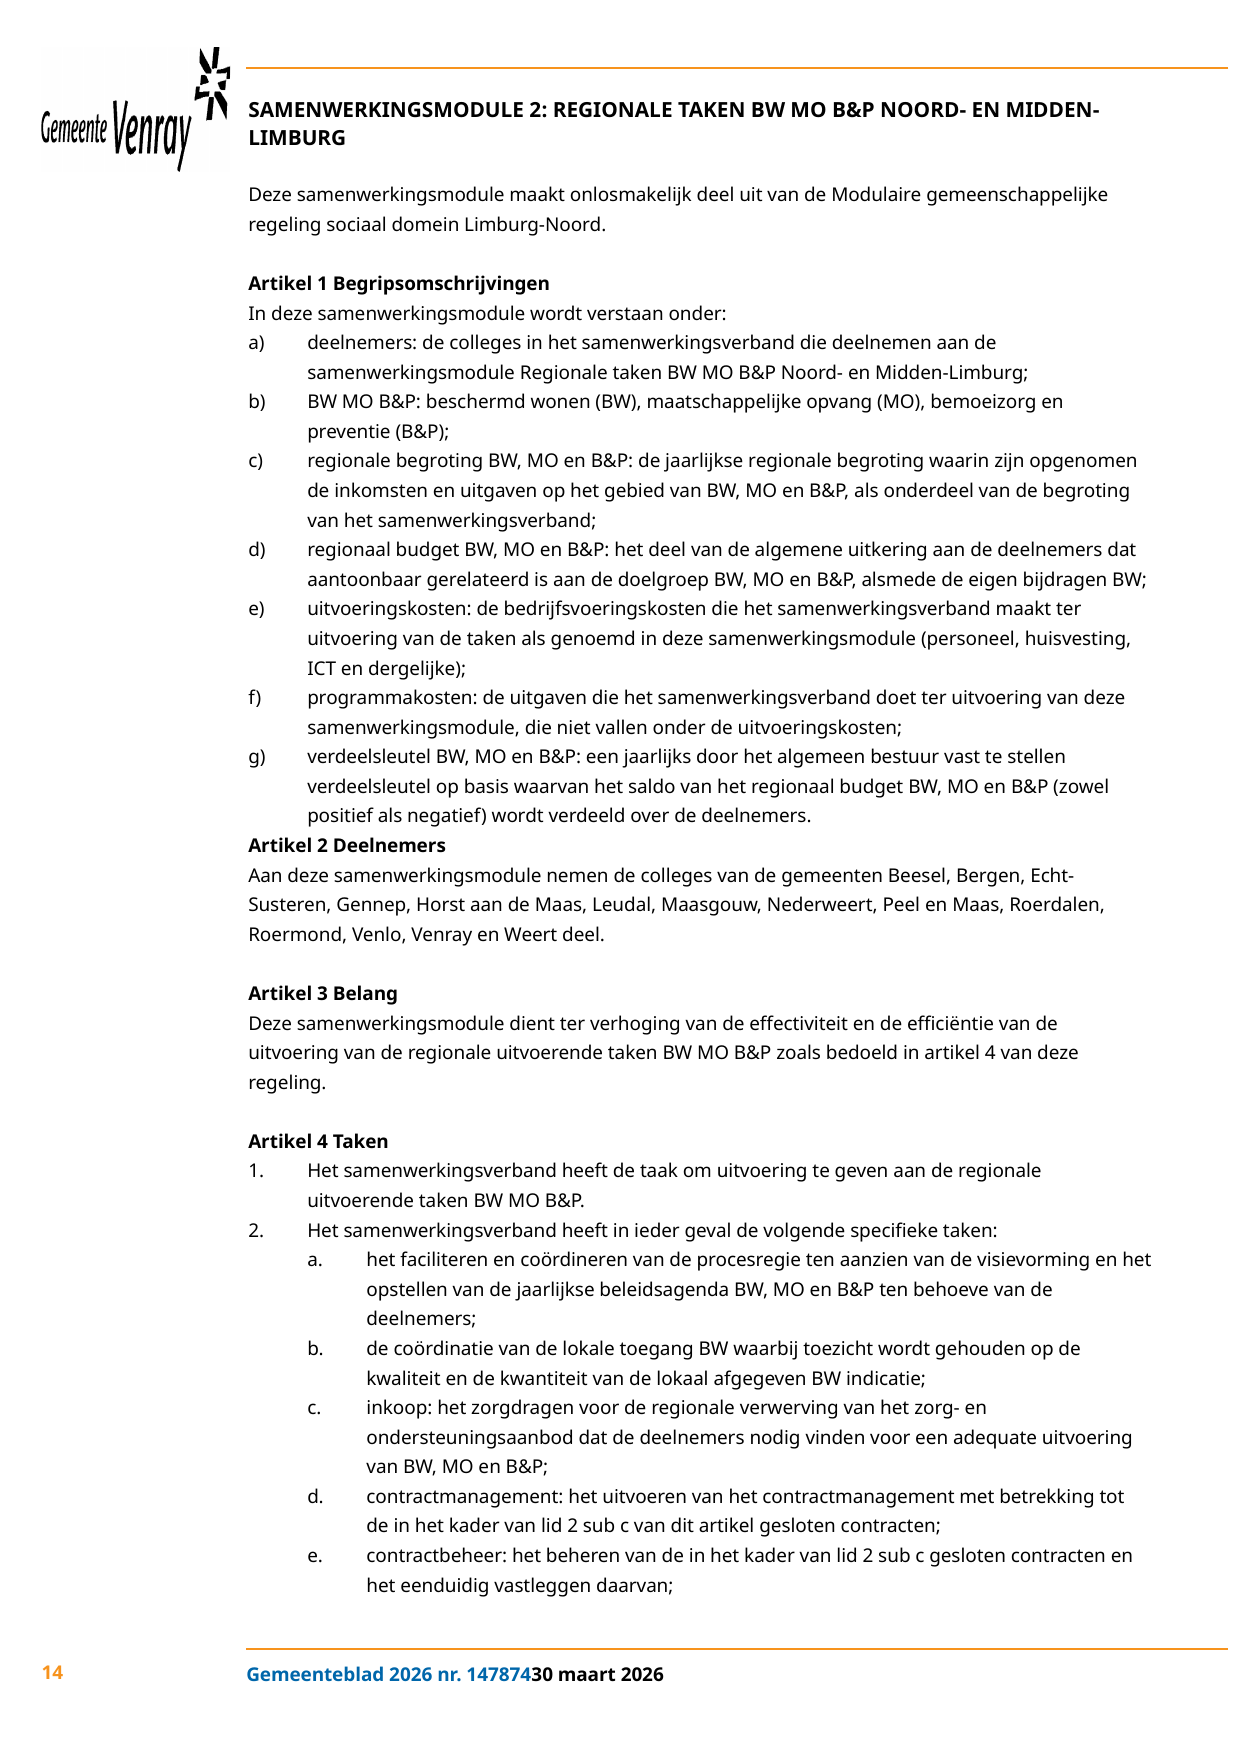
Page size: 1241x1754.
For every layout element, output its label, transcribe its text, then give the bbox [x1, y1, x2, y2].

list de coördinatie van de lokale toegang BW waarbij toezicht wordt gehouden op de kwaliteit en de kwantiteit van de lokaal afgegeven BW indicatie; [307, 1335, 1152, 1390]
list uitvoeringskosten: de bedrijfsvoeringskosten die het samenwerkingsverband maakt ter uitvoering van de taken als genoemd in deze samenwerkingsmodule (personeel, huisvesting, ICT en dergelijke); [248, 596, 1152, 680]
text In deze samenwerkingsmodule wordt verstaan onder: [248, 300, 1152, 325]
list Het samenwerkingsverband heeft in ieder geval de volgende specifieke taken: [248, 1217, 1152, 1242]
list deelnemers: de colleges in het samenwerkingsverband die deelnemen aan de samenwerkingsmodule Regionale taken BW MO B&P Noord- en Midden-Limburg; [248, 329, 1152, 384]
list Het samenwerkingsverband heeft de taak om uitvoering te geven aan de regionale uitvoerende taken BW MO B&P. [248, 1158, 1152, 1213]
text Aan deze samenwerkingsmodule nemen de colleges van de gemeenten Beesel, Bergen, Echt-Susteren, Gennep, Horst aan de Maas, Leudal, Maasgouw, Nederweert, Peel en Maas, Roerdalen, Roermond, Venlo, Venray en Weert deel. [248, 862, 1152, 947]
list het faciliteren en coördineren van de procesregie ten aanzien van de visievorming en het opstellen van de jaarlijkse beleidsagenda BW, MO en B&P ten behoeve van de deelnemers; [307, 1246, 1152, 1331]
list regionaal budget BW, MO en B&P: het deel van de algemene uitkering aan de deelnemers dat aantoonbaar gerelateerd is aan de doelgroep BW, MO en B&P, alsmede de eigen bijdragen BW; [248, 536, 1152, 592]
list contractmanagement: het uitvoeren van het contractmanagement met betrekking tot de in het kader van lid 2 sub c van dit artikel gesloten contracten; [307, 1483, 1152, 1538]
list programmakosten: de uitgaven die het samenwerkingsverband doet ter uitvoering van deze samenwerkingsmodule, die niet vallen onder de uitvoeringskosten; [248, 684, 1152, 739]
picture [41, 47, 231, 172]
list regionale begroting BW, MO en B&P: de jaarlijkse regionale begroting waarin zijn opgenomen de inkomsten en uitgaven op het gebied van BW, MO en B&P, als onderdeel van de begroting van het samenwerkingsverband; [248, 448, 1152, 532]
list verdeelsleutel BW, MO en B&P: een jaarlijks door het algemeen bestuur vast te stellen verdeelsleutel op basis waarvan het saldo van het regionaal budget BW, MO en B&P (zowel positief als negatief) wordt verdeeld over de deelnemers. [248, 743, 1152, 828]
text Artikel 1 Begripsomschrijvingen [248, 270, 1152, 296]
text Deze samenwerkingsmodule maakt onlosmakelijk deel uit van de Modulaire gemeenschappelijke regeling sociaal domein Limburg-Noord. [248, 181, 1152, 237]
text Artikel 2 Deelnemers [248, 832, 1152, 858]
text SAMENWERKINGSMODULE 2: REGIONALE TAKEN BW MO B&P NOORD- EN MIDDEN-LIMBURG [248, 95, 1152, 152]
list contractbeheer: het beheren van de in het kader van lid 2 sub c gesloten contracten en het eenduidig vastleggen daarvan; [307, 1542, 1152, 1597]
text Deze samenwerkingsmodule dient ter verhoging van de effectiviteit en de efficiëntie van de uitvoering van de regionale uitvoerende taken BW MO B&P zoals bedoeld in artikel 4 van deze regeling. [248, 1010, 1152, 1094]
list BW MO B&P: beschermd wonen (BW), maatschappelijke opvang (MO), bemoeizorg en preventie (B&P); [248, 388, 1152, 444]
text Artikel 4 Taken [248, 1128, 1152, 1154]
text Artikel 3 Belang [248, 980, 1152, 1006]
list inkoop: het zorgdragen voor de regionale verwerving van het zorg- en ondersteuningsaanbod dat de deelnemers nodig vinden voor een adequate uitvoering van BW, MO en B&P; [307, 1394, 1152, 1479]
